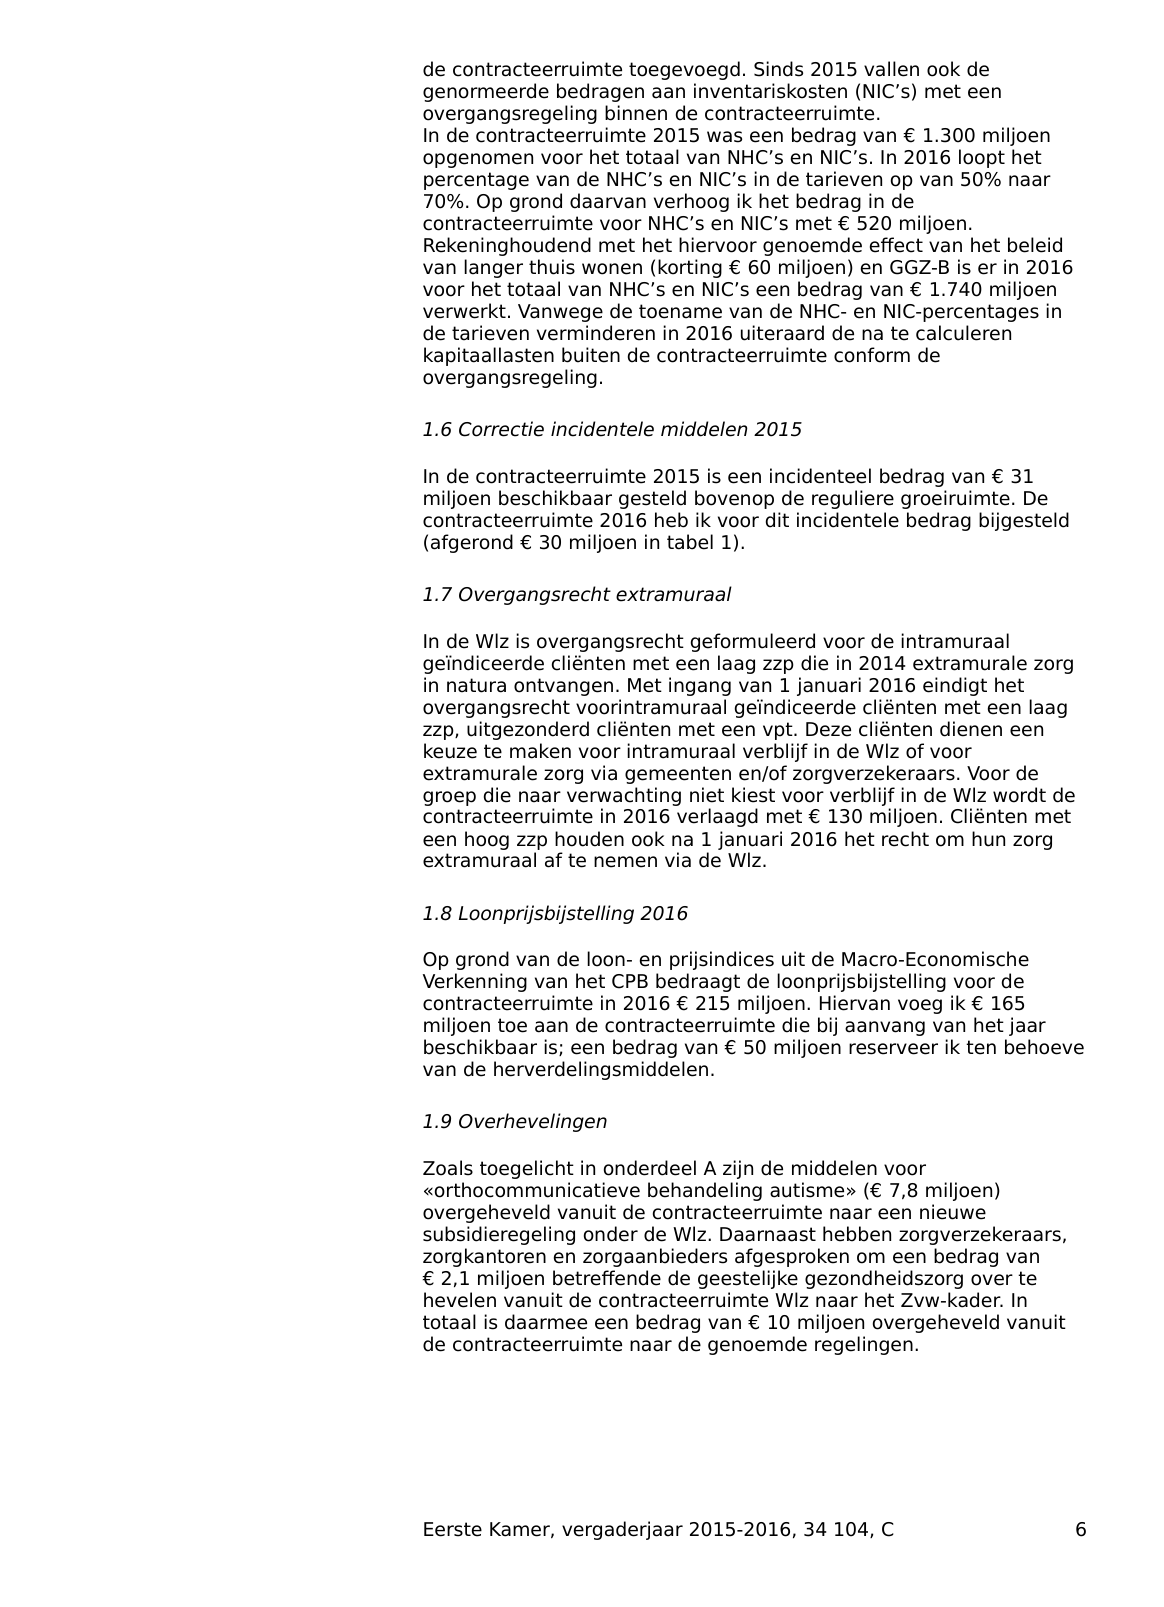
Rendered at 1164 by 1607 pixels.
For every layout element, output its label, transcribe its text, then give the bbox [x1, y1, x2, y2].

subtitle 1.8 Loonprijsbijstelling 2016 [422, 902, 1087, 924]
subtitle 1.7 Overgangsrecht extramuraal [422, 584, 1087, 606]
subtitle 1.9 Overhevelingen [422, 1111, 1087, 1133]
text In de contracteerruimte 2015 is een incidenteel bedrag van € 31 miljoen beschikbaar gesteld bovenop de reguliere groeiruimte. De contracteerruimte 2016 heb ik voor dit incidentele bedrag bijgesteld (afgerond € 30 miljoen in tabel 1). [422, 466, 1087, 554]
text Zoals toegelicht in onderdeel A zijn de middelen voor «orthocommunicatieve behandeling autisme» (€ 7,8 miljoen) overgeheveld vanuit de contracteerruimte naar een nieuwe subsidieregeling onder de Wlz. Daarnaast hebben zorgverzekeraars, zorgkantoren en zorgaanbieders afgesproken om een bedrag van € 2,1 miljoen betreffende de geestelijke gezondheidszorg over te hevelen vanuit de contracteerruimte Wlz naar het Zvw-kader. In totaal is daarmee een bedrag van € 10 miljoen overgeheveld vanuit de contracteerruimte naar de genoemde regelingen. [422, 1158, 1087, 1356]
text Op grond van de loon- en prijsindices uit de Macro-Economische Verkenning van het CPB bedraagt de loonprijsbijstelling voor de contracteerruimte in 2016 € 215 miljoen. Hiervan voeg ik € 165 miljoen toe aan de contracteerruimte die bij aanvang van het jaar beschikbaar is; een bedrag van € 50 miljoen reserveer ik ten behoeve van de herverdelingsmiddelen. [422, 949, 1087, 1081]
text In de Wlz is overgangsrecht geformuleerd voor de intramuraal geïndiceerde cliënten met een laag zzp die in 2014 extramurale zorg in natura ontvangen. Met ingang van 1 januari 2016 eindigt het overgangsrecht voorintramuraal geïndiceerde cliënten met een laag zzp, uitgezonderd cliënten met een vpt. Deze cliënten dienen een keuze te maken voor intramuraal verblijf in de Wlz of voor extramurale zorg via gemeenten en/of zorgverzekeraars. Voor de groep die naar verwachting niet kiest voor verblijf in de Wlz wordt de contracteerruimte in 2016 verlaagd met € 130 miljoen. Cliënten met een hoog zzp houden ook na 1 januari 2016 het recht om hun zorg extramuraal af te nemen via de Wlz. [422, 631, 1087, 872]
subtitle 1.6 Correctie incidentele middelen 2015 [422, 419, 1087, 441]
text de contracteerruimte toegevoegd. Sinds 2015 vallen ook de genormeerde bedragen aan inventariskosten (NIC’s) met een overgangsregeling binnen de contracteerruimte. [422, 59, 1087, 125]
text In de contracteerruimte 2015 was een bedrag van € 1.300 miljoen opgenomen voor het totaal van NHC’s en NIC’s. In 2016 loopt het percentage van de NHC’s en NIC’s in de tarieven op van 50% naar 70%. Op grond daarvan verhoog ik het bedrag in de contracteerruimte voor NHC’s en NIC’s met € 520 miljoen. Rekeninghoudend met het hiervoor genoemde effect van het beleid van langer thuis wonen (korting € 60 miljoen) en GGZ-B is er in 2016 voor het totaal van NHC’s en NIC’s een bedrag van € 1.740 miljoen verwerkt. Vanwege de toename van de NHC- en NIC-percentages in de tarieven verminderen in 2016 uiteraard de na te calculeren kapitaallasten buiten de contracteerruimte conform de overgangsregeling. [422, 125, 1087, 389]
